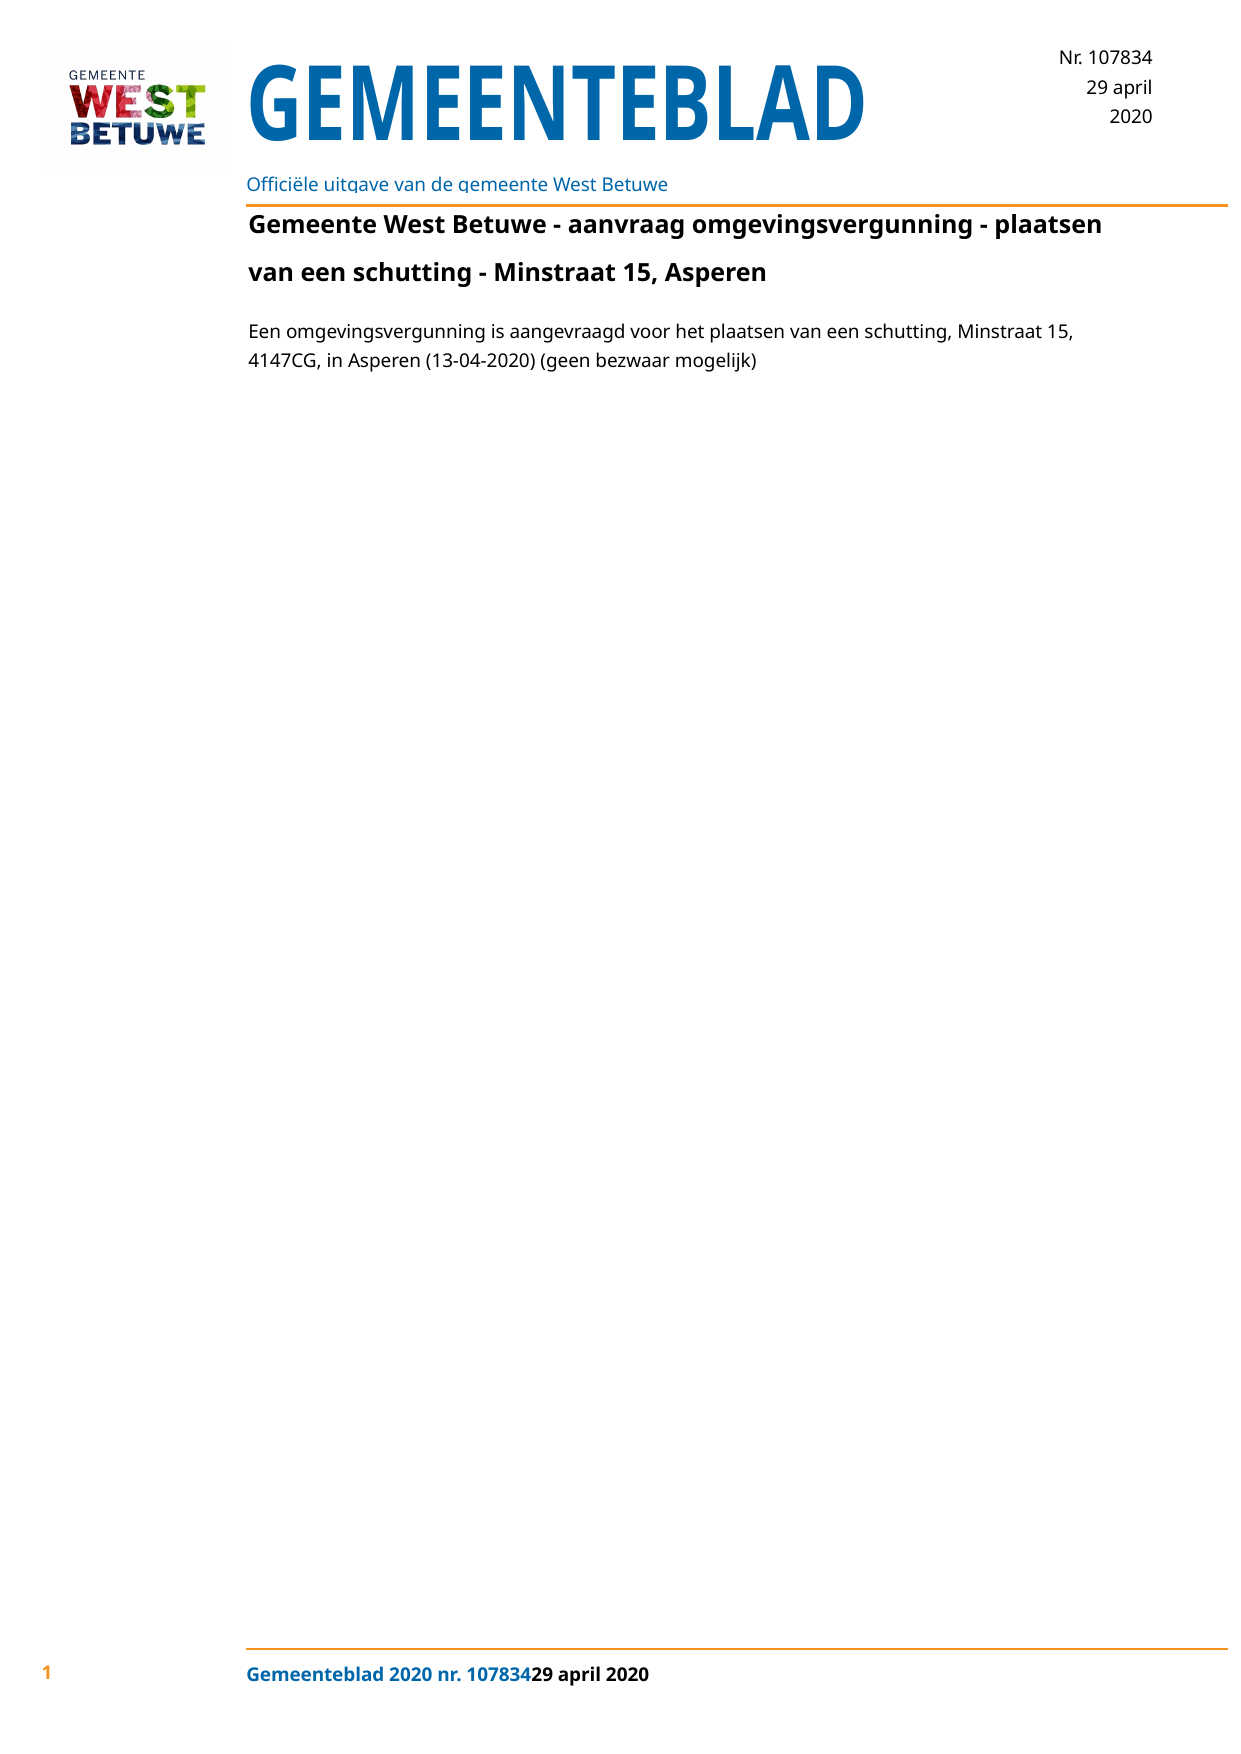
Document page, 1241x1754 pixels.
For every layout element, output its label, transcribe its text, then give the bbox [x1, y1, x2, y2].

text Een omgevingsvergunning is aangevraagd voor het plaatsen van een schutting, Minstraat 15, 4147CG, in Asperen (13-04-2020) (geen bezwaar mogelijk) [248, 318, 1152, 373]
text Gemeente West Betuwe - aanvraag omgevingsvergunning - plaatsen van een schutting - Minstraat 15, Asperen [248, 207, 1152, 288]
picture [41, 47, 231, 172]
